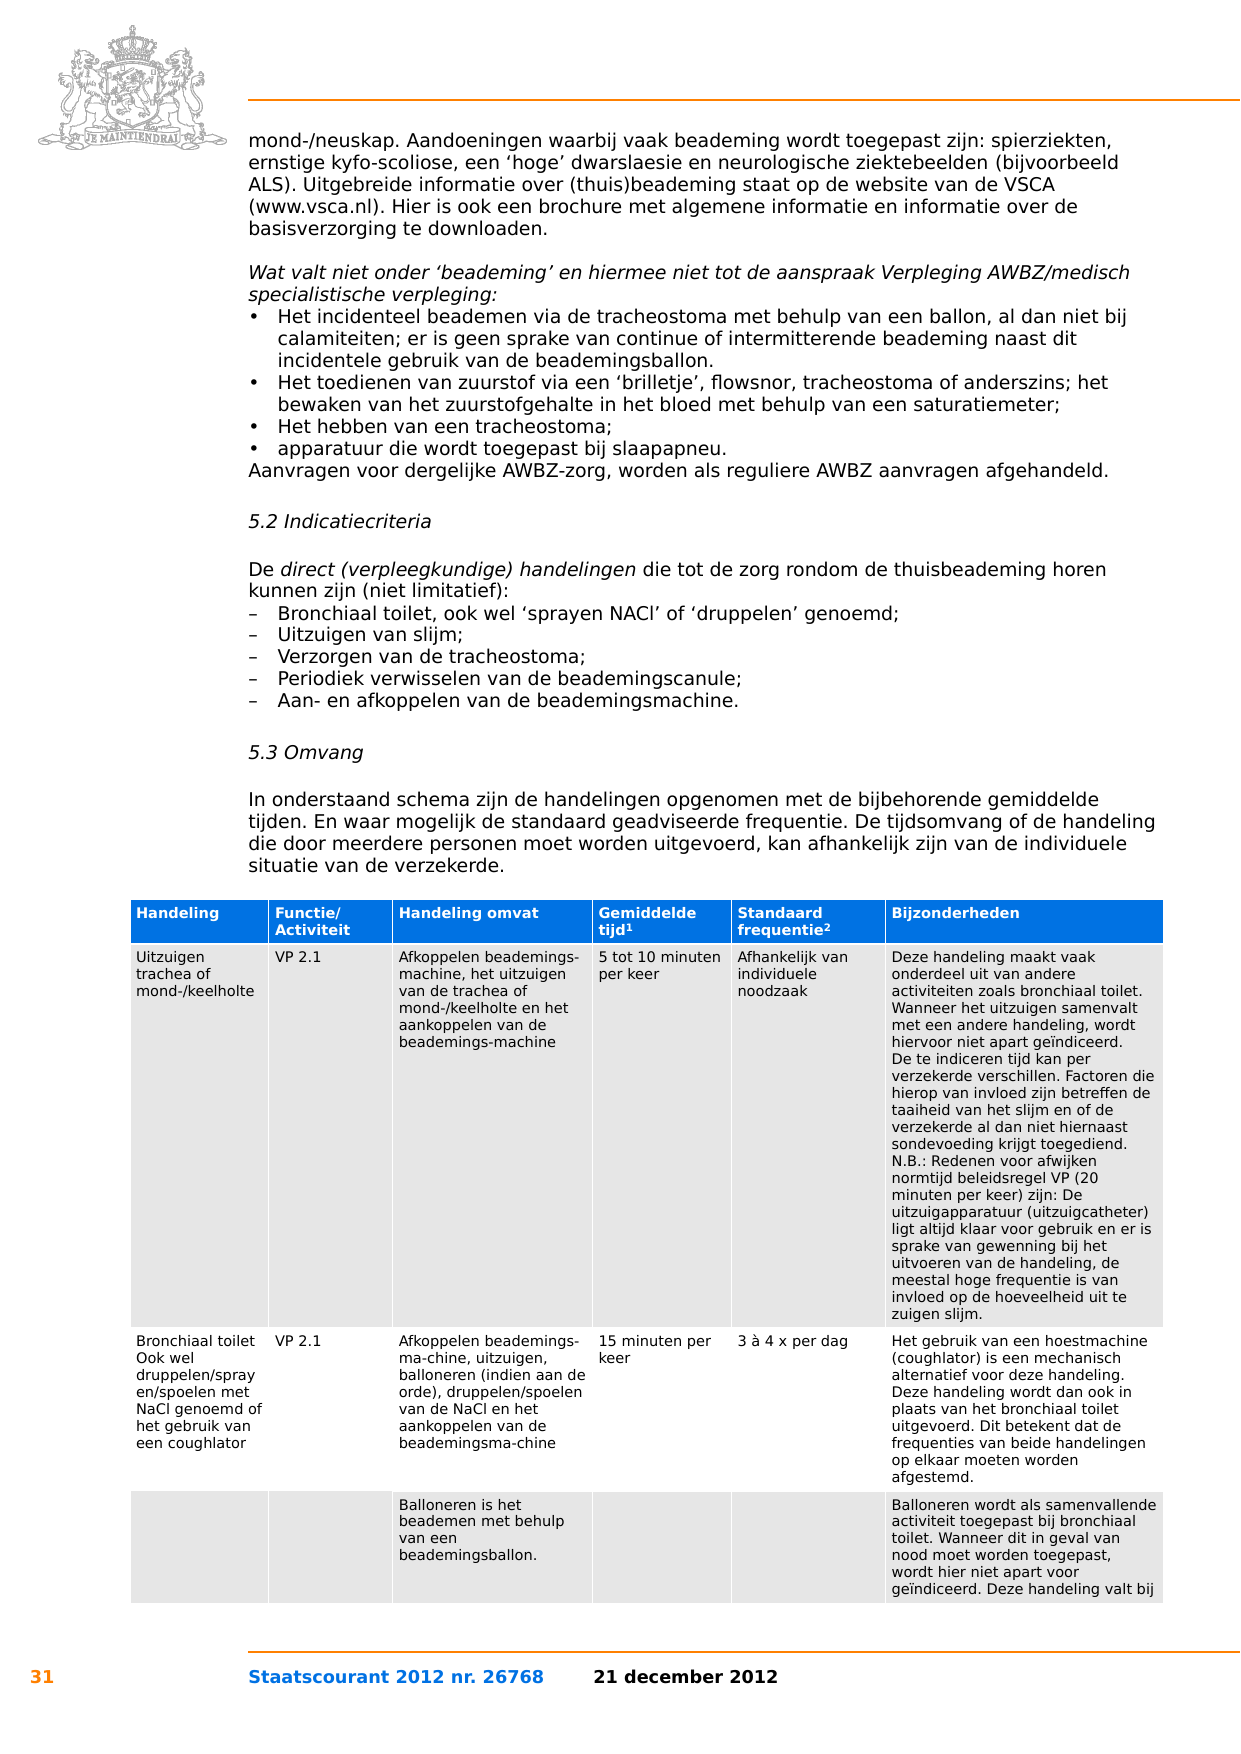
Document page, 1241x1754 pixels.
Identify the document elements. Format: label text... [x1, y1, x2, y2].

table_cell Afhankelijk van individuele noodzaak [732, 945, 885, 1327]
table_cell Afkoppelen beademings-machine, het uitzuigen van de trachea of mond-/keelholte en het aankoppelen van de beademings-machine [393, 945, 592, 1327]
text Wat valt niet onder ‘beademing’ en hiermee niet tot de aanspraak Verpleging AWBZ/medisch specialistische verpleging: [248, 262, 1163, 306]
table_header Handeling [131, 900, 268, 943]
table_cell Afkoppelen beademings-ma-chine, uitzuigen, balloneren (indien aan de orde), druppelen/spoelen van de NaCl en het aankoppelen van de beademingsma-chine [393, 1329, 592, 1491]
table_cell 3 à 4 x per dag [732, 1329, 885, 1491]
text – Aan- en afkoppelen van de beademingsmachine. [248, 690, 1163, 712]
table_cell VP 2.1 [269, 1329, 392, 1491]
table_cell Het gebruik van een hoestmachine (coughlator) is een mechanisch alternatief voor deze handeling. Deze handeling wordt dan ook in plaats van het bronchiaal toilet uitgevoerd. Dit betekent dat de frequenties van beide handelingen op elkaar moeten worden afgestemd. [886, 1329, 1163, 1491]
table_cell Bronchiaal toilet Ook wel druppelen/sprayen/spoelen met NaCl genoemd of het gebruik van een coughlator [131, 1329, 268, 1491]
table_cell VP 2.1 [269, 945, 392, 1327]
table_header Bijzonderheden [886, 900, 1163, 943]
text • Het toedienen van zuurstof via een ‘brilletje’, flowsnor, tracheostoma of anderszins; het bewaken van het zuurstofgehalte in het bloed met behulp van een saturatiemeter; [248, 372, 1163, 416]
text – Uitzuigen van slijm; [248, 624, 1163, 646]
table_cell [593, 1492, 731, 1603]
subtitle 5.3 Omvang [248, 742, 1163, 764]
text • Het hebben van een tracheostoma; [248, 416, 1163, 437]
table_cell 5 tot 10 minuten per keer [593, 945, 731, 1327]
table_cell Balloneren wordt als samenvallende activiteit toegepast bij bronchiaal toilet. Wanneer dit in geval van nood moet worden toegepast, wordt hier niet apart voor geïndiceerd. Deze handeling valt bij [886, 1492, 1163, 1603]
text Aanvragen voor dergelijke AWBZ-zorg, worden als reguliere AWBZ aanvragen afgehandeld. [248, 459, 1163, 481]
table_header Standaard frequentie2 [732, 900, 885, 943]
picture [38, 25, 227, 150]
subtitle 5.2 Indicatiecriteria [248, 511, 1163, 533]
text • apparatuur die wordt toegepast bij slaapapneu. [248, 437, 1163, 459]
text • Het incidenteel beademen via de tracheostoma met behulp van een ballon, al dan niet bij calamiteiten; er is geen sprake van continue of intermitterende beademing naast dit incidentele gebruik van de beademingsballon. [248, 306, 1163, 372]
table_cell [732, 1492, 885, 1603]
text – Verzorgen van de tracheostoma; [248, 646, 1163, 668]
text In onderstaand schema zijn de handelingen opgenomen met de bijbehorende gemiddelde tijden. En waar mogelijk de standaard geadviseerde frequentie. De tijdsomvang of de handeling die door meerdere personen moet worden uitgevoerd, kan afhankelijk zijn van de individuele situatie van de verzekerde. [248, 789, 1163, 877]
table_header Gemiddelde tijd1 [593, 900, 731, 943]
table_cell Balloneren is het beademen met behulp van een beademingsballon. [393, 1492, 592, 1603]
text – Periodiek verwisselen van de beademingscanule; [248, 668, 1163, 690]
table_cell Uitzuigen trachea of mond-/keelholte [131, 945, 268, 1327]
text – Bronchiaal toilet, ook wel ‘sprayen NACl’ of ‘druppelen’ genoemd; [248, 602, 1163, 624]
table_cell 15 minuten per keer [593, 1329, 731, 1491]
table_header Functie/Activiteit [269, 900, 392, 943]
table_cell Deze handeling maakt vaak onderdeel uit van andere activiteiten zoals bronchiaal toilet. Wanneer het uitzuigen samenvalt met een andere handeling, wordt hiervoor niet apart geïndiceerd. De te indiceren tijd kan per verzekerde verschillen. Factoren die hierop van invloed zijn betreffen de taaiheid van het slijm en of de verzekerde al dan niet hiernaast sondevoeding krijgt toegediend. N.B.: Redenen voor afwijken normtijd beleidsregel VP (20 minuten per keer) zijn: De uitzuigapparatuur (uitzuigcatheter) ligt altijd klaar voor gebruik en er is sprake van gewenning bij het uitvoeren van de handeling, de meestal hoge frequentie is van invloed op de hoeveelheid uit te zuigen slijm. [886, 945, 1163, 1327]
text mond-/neuskap. Aandoeningen waarbij vaak beademing wordt toegepast zijn: spierziekten, ernstige kyfo-scoliose, een ‘hoge’ dwarslaesie en neurologische ziektebeelden (bijvoorbeeld ALS). Uitgebreide informatie over (thuis)beademing staat op de website van de VSCA (www.vsca.nl). Hier is ook een brochure met algemene informatie en informatie over de basisverzorging te downloaden. [248, 130, 1163, 240]
text De direct (verpleegkundige) handelingen die tot de zorg rondom de thuisbeademing horen kunnen zijn (niet limitatief): [248, 558, 1163, 602]
table_header Handeling omvat [393, 900, 592, 943]
